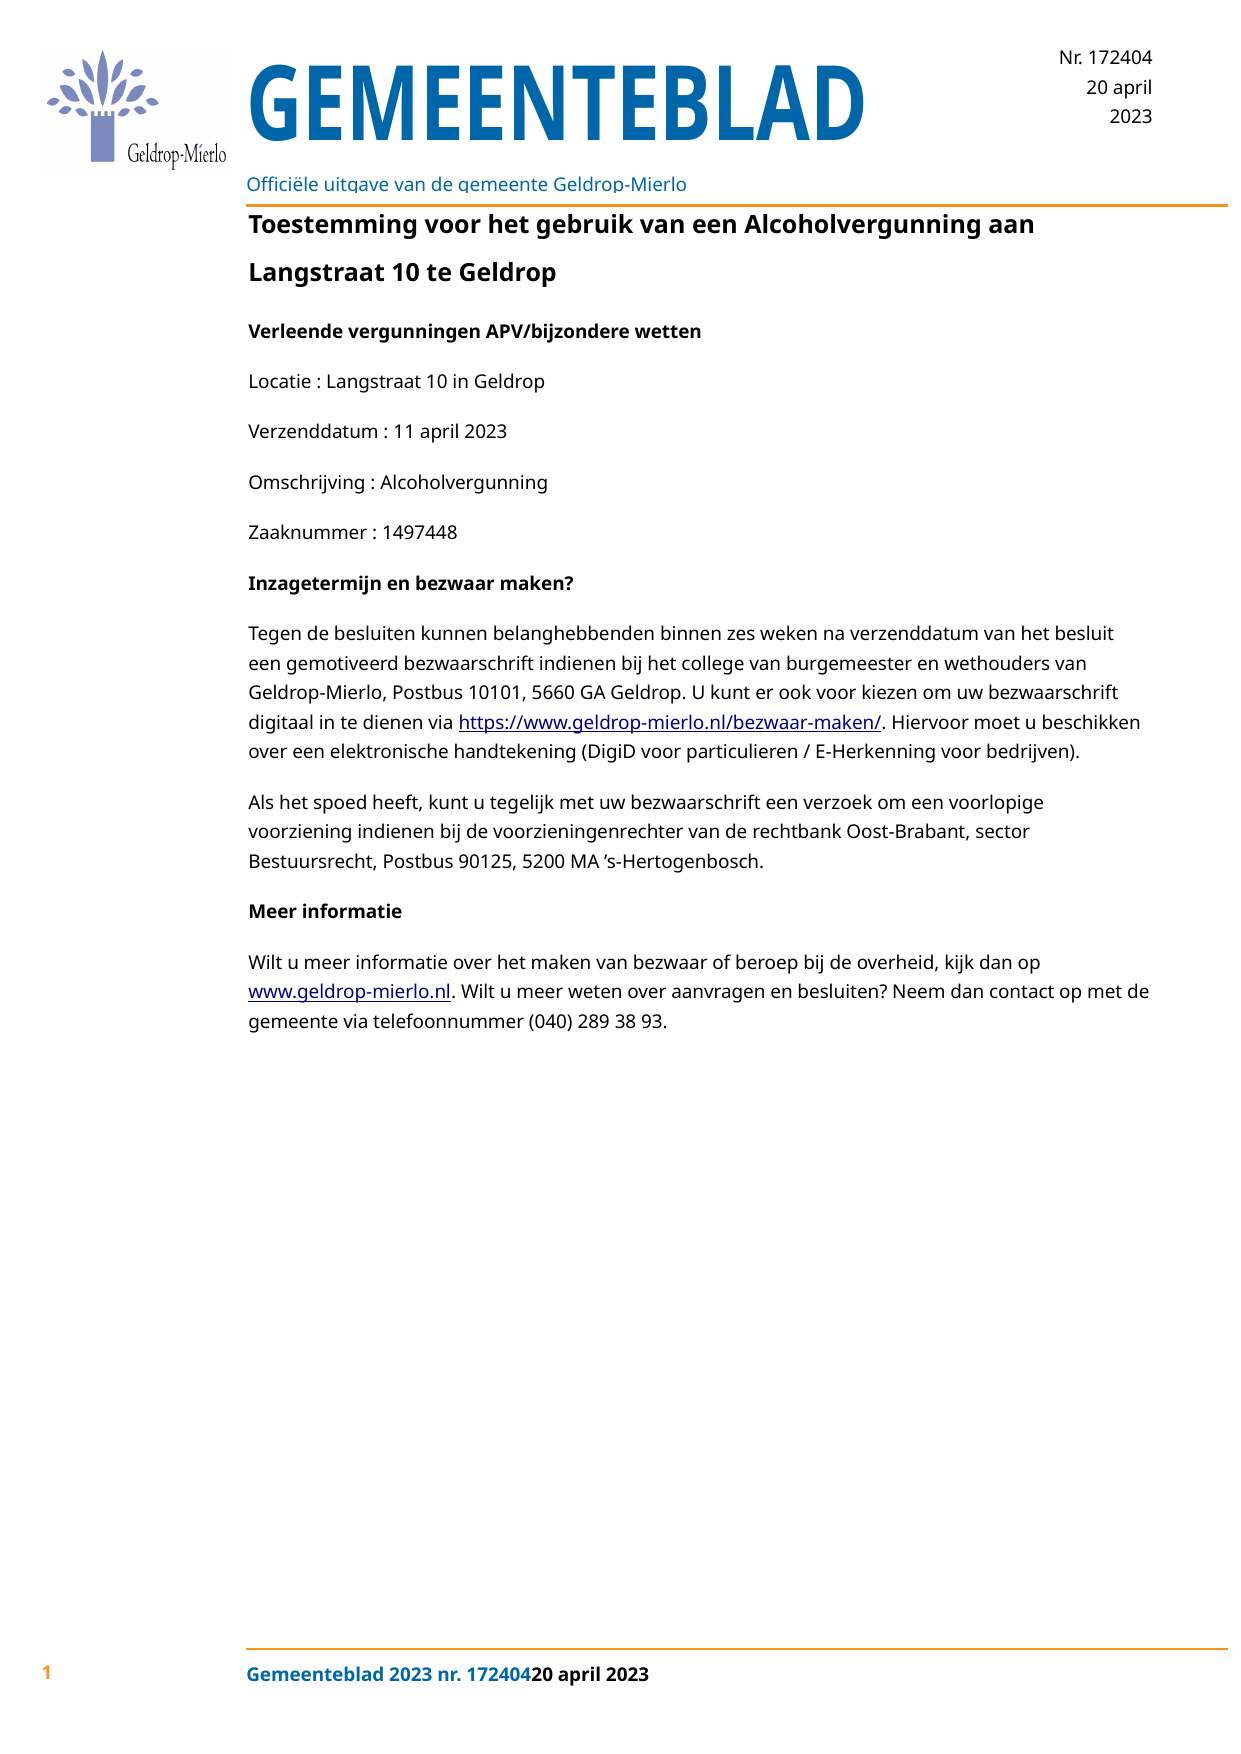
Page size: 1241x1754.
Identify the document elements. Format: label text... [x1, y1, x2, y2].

text Meer informatie [248, 899, 1152, 924]
text Als het spoed heeft, kunt u tegelijk met uw bezwaarschrift een verzoek om een voorlopige voorziening indienen bij de voorzieningenrechter van de rechtbank Oost-Brabant, sector Bestuursrecht, Postbus 90125, 5200 MA ’s-Hertogenbosch. [248, 789, 1152, 874]
picture [41, 47, 231, 172]
text Verzenddatum : 11 april 2023 [248, 419, 1152, 444]
text Tegen de besluiten kunnen belanghebbenden binnen zes weken na verzenddatum van het besluit een gemotiveerd bezwaarschrift indienen bij het college van burgemeester en wethouders van Geldrop-Mierlo, Postbus 10101, 5660 GA Geldrop. U kunt er ook voor kiezen om uw bezwaarschrift digitaal in te dienen via https://www.geldrop-mierlo.nl/bezwaar-maken/. Hiervoor moet u beschikken over een elektronische handtekening (DigiD voor particulieren / E-Herkenning voor bedrijven). [248, 620, 1152, 764]
text Omschrijving : Alcoholvergunning [248, 469, 1152, 495]
text Inzagetermijn en bezwaar maken? [248, 570, 1152, 596]
text Zaaknummer : 1497448 [248, 519, 1152, 545]
text Wilt u meer informatie over het maken van bezwaar of beroep bij de overheid, kijk dan op www.geldrop-mierlo.nl. Wilt u meer weten over aanvragen en besluiten? Neem dan contact op met de gemeente via telefoonnummer (040) 289 38 93. [248, 949, 1152, 1034]
text Toestemming voor het gebruik van een Alcoholvergunning aan Langstraat 10 te Geldrop [248, 207, 1152, 288]
text Locatie : Langstraat 10 in Geldrop [248, 368, 1152, 394]
text Verleende vergunningen APV/bijzondere wetten [248, 318, 1152, 344]
